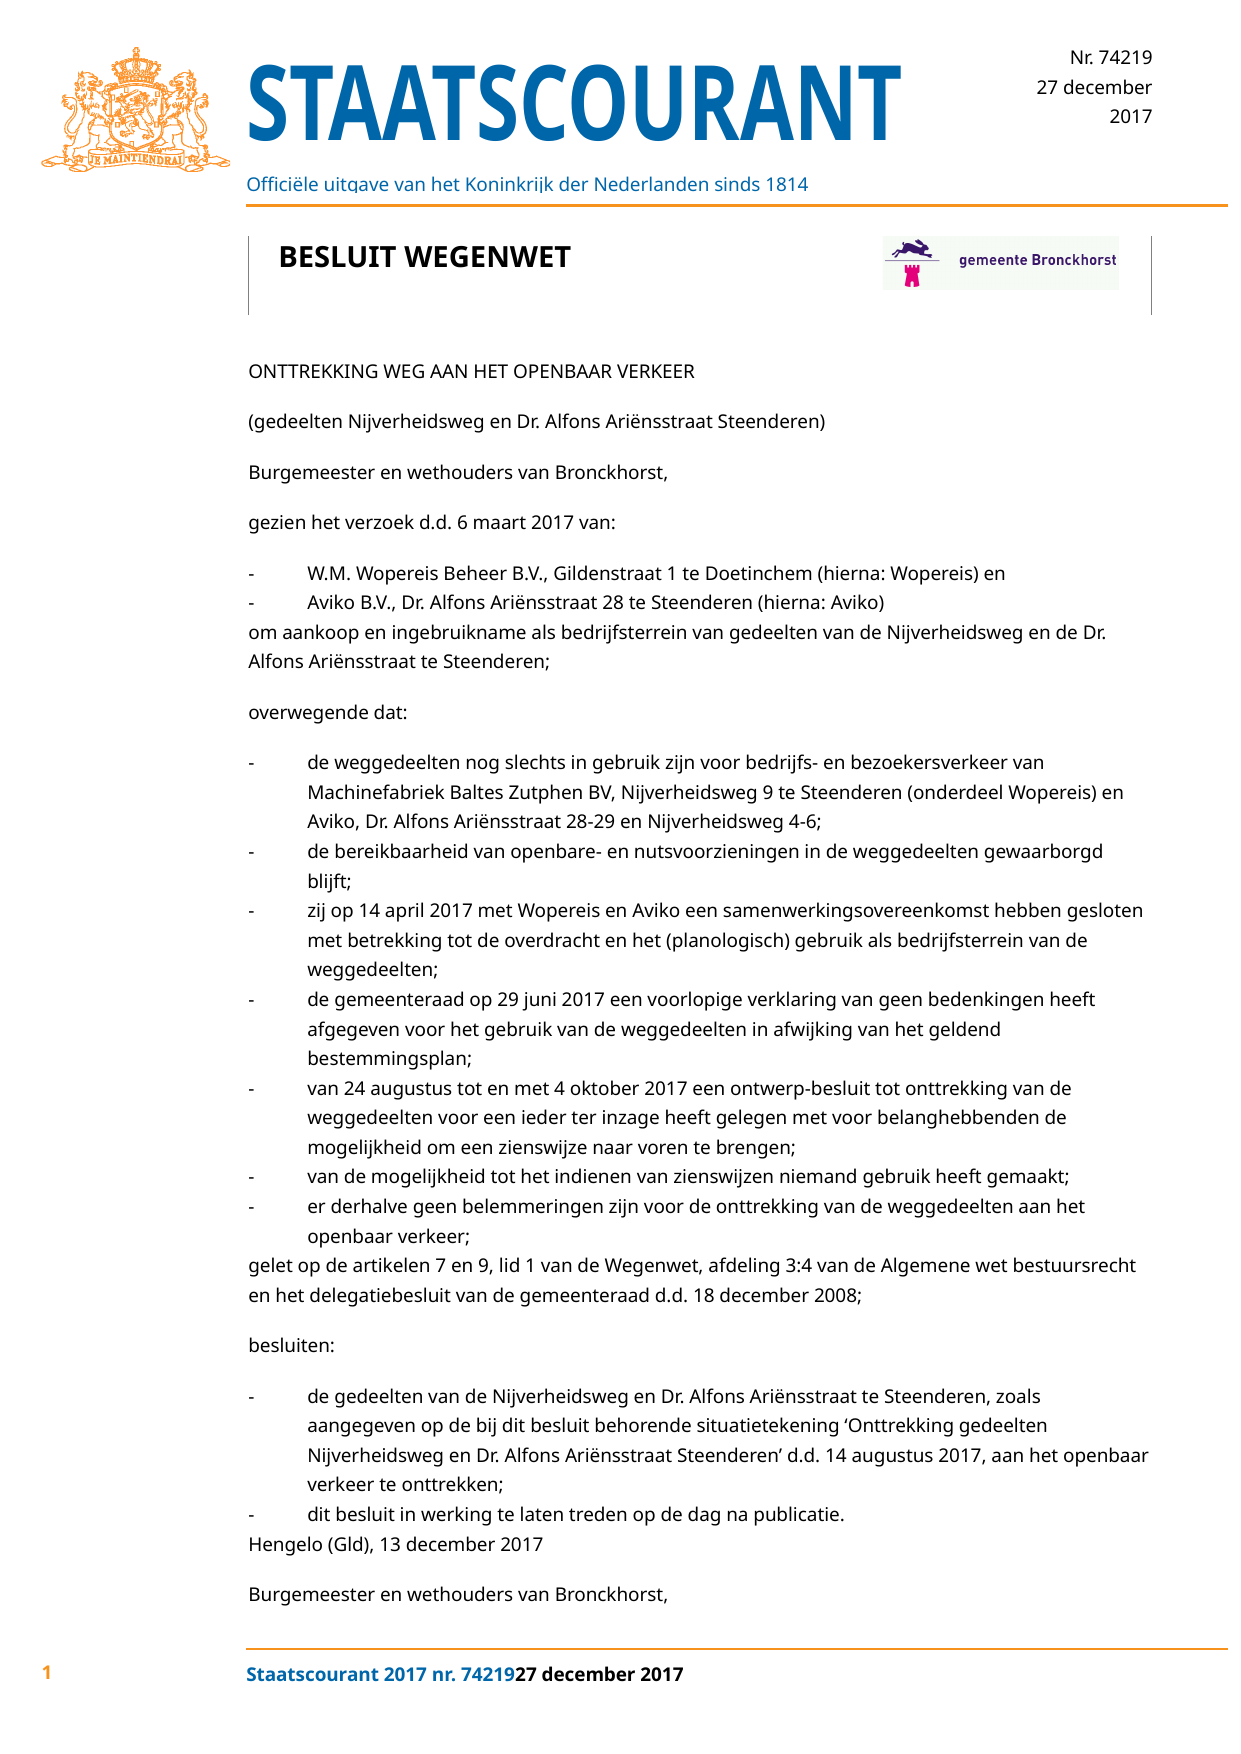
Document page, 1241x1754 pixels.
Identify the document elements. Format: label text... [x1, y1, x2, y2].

picture [41, 47, 231, 172]
list de weggedeelten nog slechts in gebruik zijn voor bedrijfs- en bezoekersverkeer van Machinefabriek Baltes Zutphen BV, Nijverheidsweg 9 te Steenderen (onderdeel Wopereis) en Aviko, Dr. Alfons Ariënsstraat 28-29 en Nijverheidsweg 4-6; [248, 749, 1152, 834]
text Burgemeester en wethouders van Bronckhorst, [248, 459, 1152, 485]
list W.M. Wopereis Beheer B.V., Gildenstraat 1 te Doetinchem (hierna: Wopereis) en [248, 560, 1152, 586]
picture [882, 236, 1119, 290]
list dit besluit in werking te laten treden op de dag na publicatie. [248, 1501, 1152, 1527]
text gelet op de artikelen 7 en 9, lid 1 van de Wegenwet, afdeling 3:4 van de Algemene wet bestuursrecht en het delegatiebesluit van de gemeenteraad d.d. 18 december 2008; [248, 1252, 1152, 1308]
list de bereikbaarheid van openbare- en nutsvoorzieningen in de weggedeelten gewaarborgd blijft; [248, 838, 1152, 893]
table_header [850, 236, 1151, 315]
table_header BESLUIT WEGENWET [249, 236, 850, 315]
list de gemeenteraad op 29 juni 2017 een voorlopige verklaring van geen bedenkingen heeft afgegeven voor het gebruik van de weggedeelten in afwijking van het geldend bestemmingsplan; [248, 986, 1152, 1071]
list de gedeelten van de Nijverheidsweg en Dr. Alfons Ariënsstraat te Steenderen, zoals aangegeven op de bij dit besluit behorende situatietekening ‘Onttrekking gedeelten Nijverheidsweg en Dr. Alfons Ariënsstraat Steenderen’ d.d. 14 augustus 2017, aan het openbaar verkeer te onttrekken; [248, 1383, 1152, 1497]
list Aviko B.V., Dr. Alfons Ariënsstraat 28 te Steenderen (hierna: Aviko) [248, 589, 1152, 615]
text ONTTREKKING WEG AAN HET OPENBAAR VERKEER [248, 358, 1152, 384]
text overwegende dat: [248, 699, 1152, 725]
list van 24 augustus tot en met 4 oktober 2017 een ontwerp-besluit tot onttrekking van de weggedeelten voor een ieder ter inzage heeft gelegen met voor belanghebbenden de mogelijkheid om een zienswijze naar voren te brengen; [248, 1075, 1152, 1160]
text Hengelo (Gld), 13 december 2017 [248, 1531, 1152, 1556]
text besluiten: [248, 1332, 1152, 1358]
list zij op 14 april 2017 met Wopereis en Aviko een samenwerkingsovereenkomst hebben gesloten met betrekking tot de overdracht en het (planologisch) gebruik als bedrijfsterrein van de weggedeelten; [248, 897, 1152, 982]
text Burgemeester en wethouders van Bronckhorst, [248, 1581, 1152, 1607]
text om aankoop en ingebruikname als bedrijfsterrein van gedeelten van de Nijverheidsweg en de Dr. Alfons Ariënsstraat te Steenderen; [248, 619, 1152, 674]
list van de mogelijkheid tot het indienen van zienswijzen niemand gebruik heeft gemaakt; [248, 1164, 1152, 1189]
text gezien het verzoek d.d. 6 maart 2017 van: [248, 509, 1152, 535]
text (gedeelten Nijverheidsweg en Dr. Alfons Ariënsstraat Steenderen) [248, 409, 1152, 434]
list er derhalve geen belemmeringen zijn voor de onttrekking van de weggedeelten aan het openbaar verkeer; [248, 1193, 1152, 1248]
